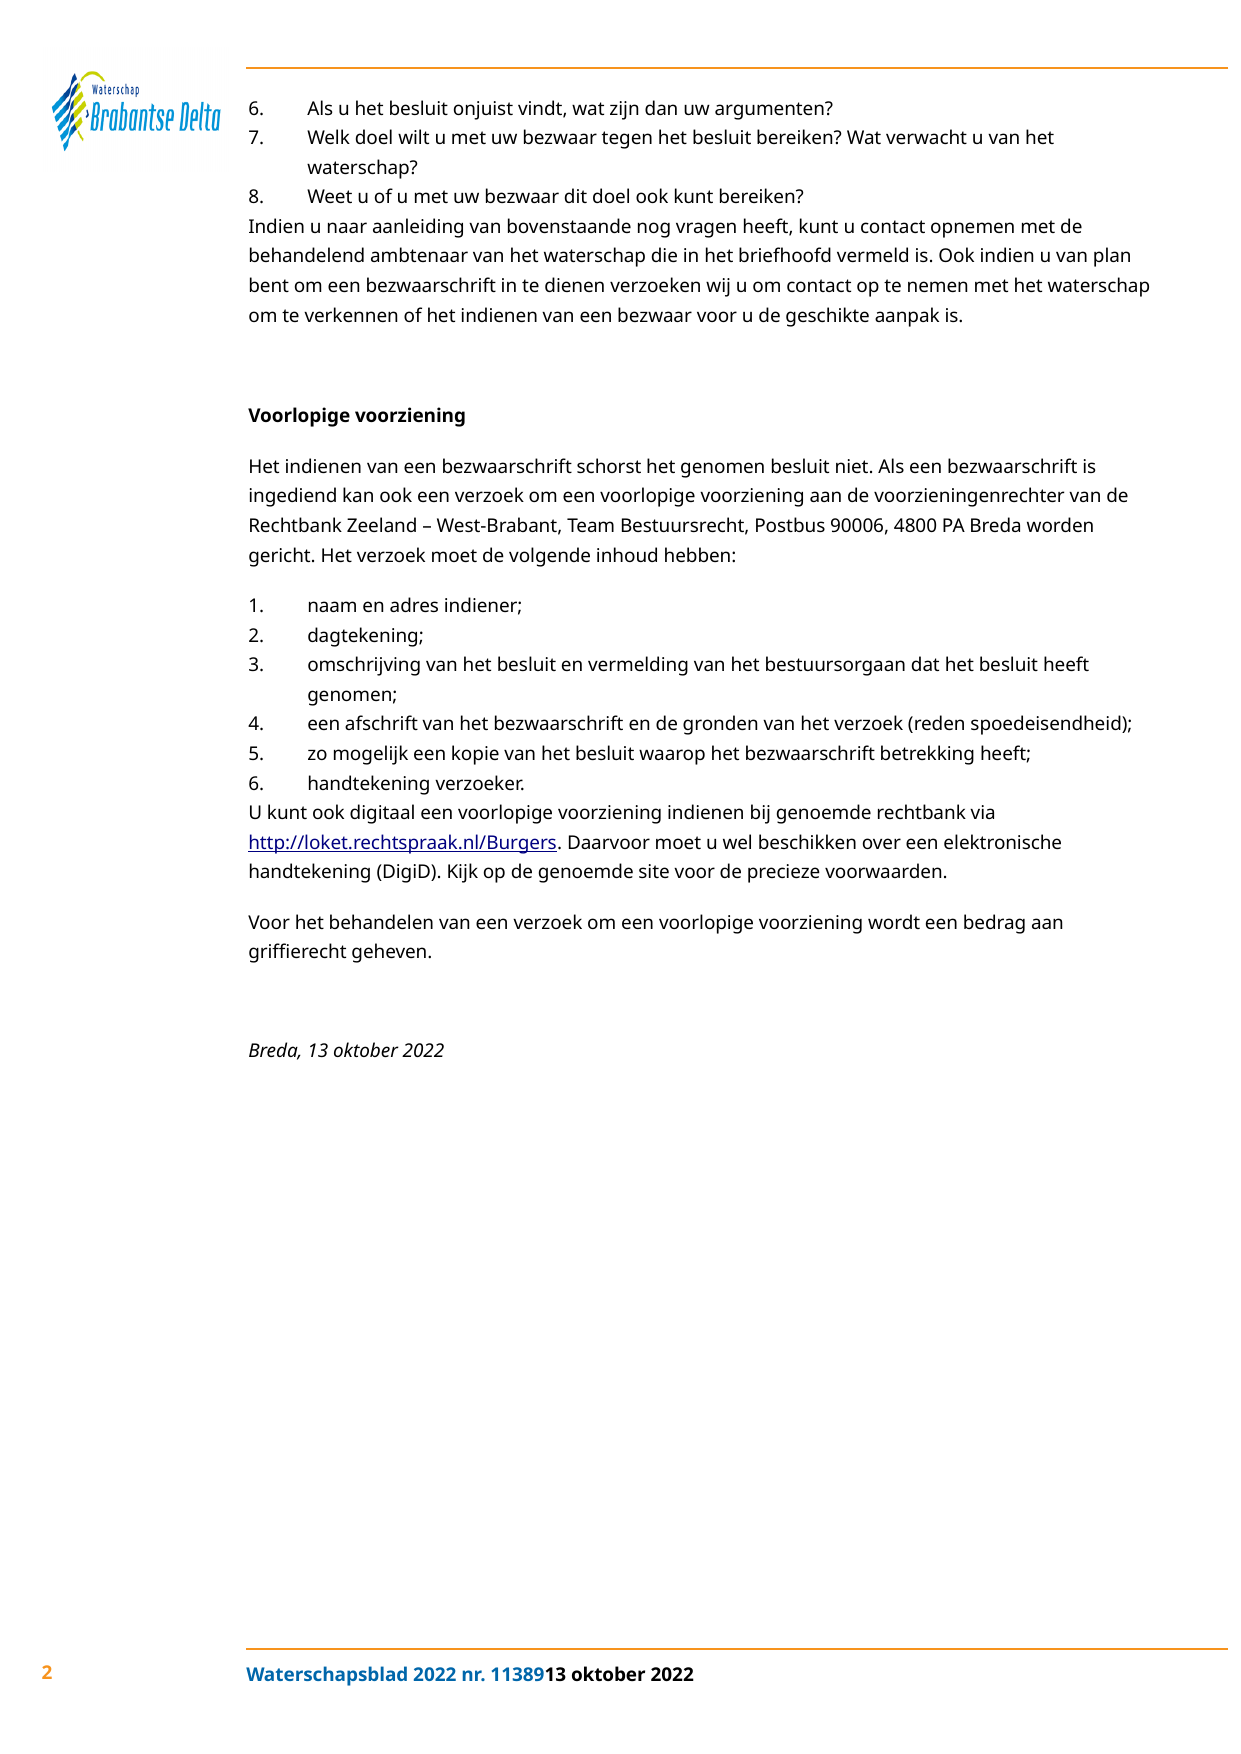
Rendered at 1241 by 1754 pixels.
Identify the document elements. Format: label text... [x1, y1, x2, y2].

text Voorlopige voorziening [248, 403, 1152, 428]
list zo mogelijk een kopie van het besluit waarop het bezwaarschrift betrekking heeft; [248, 740, 1152, 766]
list een afschrift van het bezwaarschrift en de gronden van het verzoek (reden spoedeisendheid); [248, 711, 1152, 736]
picture [41, 47, 231, 172]
list Welk doel wilt u met uw bezwaar tegen het besluit bereiken? Wat verwacht u van het waterschap? [248, 124, 1152, 180]
text Indien u naar aanleiding van bovenstaande nog vragen heeft, kunt u contact opnemen met de behandelend ambtenaar van het waterschap die in het briefhoofd vermeld is. Ook indien u van plan bent om een bezwaarschrift in te dienen verzoeken wij u om contact op te nemen met het waterschap om te verkennen of het indienen van een bezwaar voor u de geschikte aanpak is. [248, 213, 1152, 328]
list handtekening verzoeker. [248, 770, 1152, 796]
list Als u het besluit onjuist vindt, wat zijn dan uw argumenten? [248, 95, 1152, 121]
text Breda, 13 oktober 2022 [248, 1037, 1152, 1062]
list dagtekening; [248, 622, 1152, 648]
text Voor het behandelen van een verzoek om een voorlopige voorziening wordt een bedrag aan griffierecht geheven. [248, 909, 1152, 964]
text U kunt ook digitaal een voorlopige voorziening indienen bij genoemde rechtbank via http://loket.rechtspraak.nl/Burgers. Daarvoor moet u wel beschikken over een elektronische handtekening (DigiD). Kijk op de genoemde site voor de precieze voorwaarden. [248, 799, 1152, 884]
list Weet u of u met uw bezwaar dit doel ook kunt bereiken? [248, 183, 1152, 209]
text Het indienen van een bezwaarschrift schorst het genomen besluit niet. Als een bezwaarschrift is ingediend kan ook een verzoek om een voorlopige voorziening aan de voorzieningenrechter van de Rechtbank Zeeland – West-Brabant, Team Bestuursrecht, Postbus 90006, 4800 PA Breda worden gericht. Het verzoek moet de volgende inhoud hebben: [248, 453, 1152, 568]
list omschrijving van het besluit en vermelding van het bestuursorgaan dat het besluit heeft genomen; [248, 651, 1152, 707]
list naam en adres indiener; [248, 592, 1152, 618]
